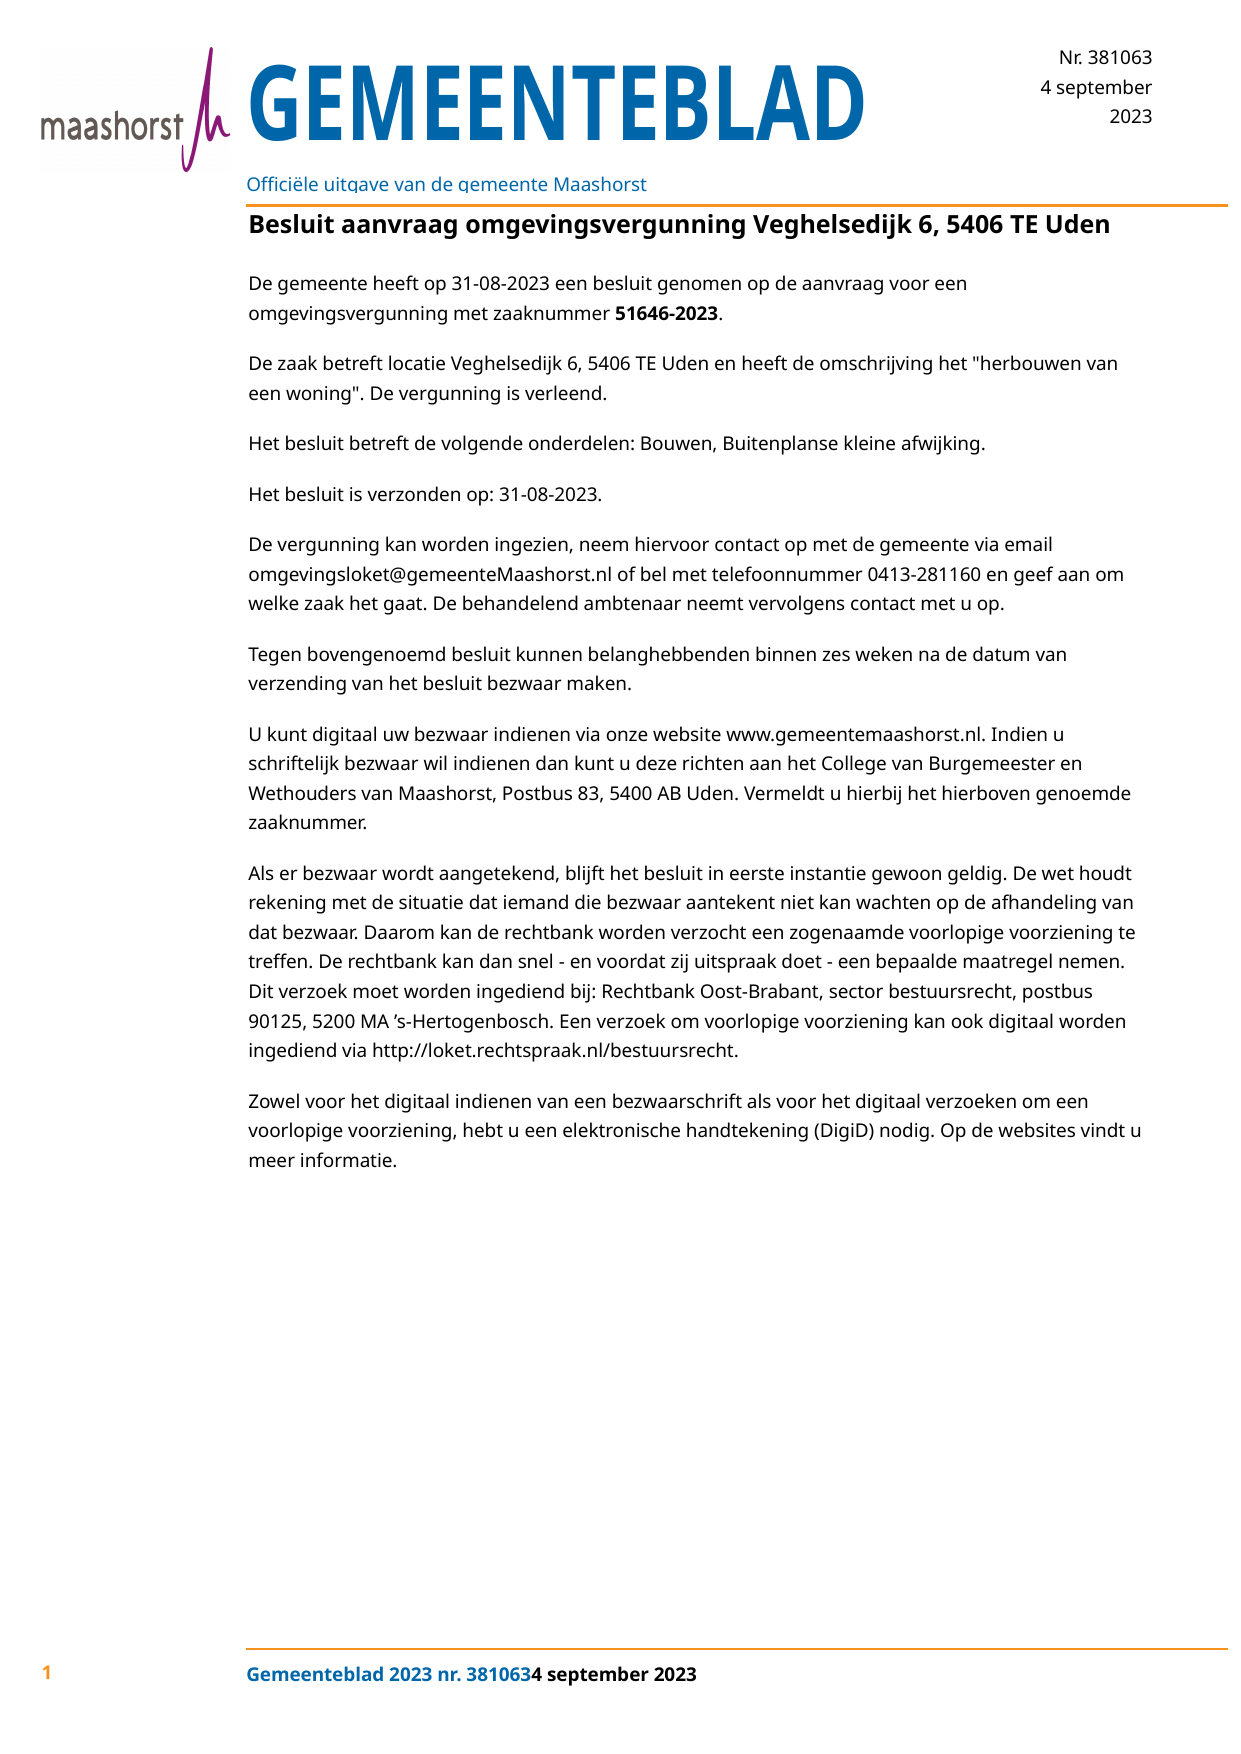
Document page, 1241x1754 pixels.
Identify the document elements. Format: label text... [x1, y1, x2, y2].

text De vergunning kan worden ingezien, neem hiervoor contact op met de gemeente via email omgevingsloket@gemeenteMaashorst.nl of bel met telefoonnummer 0413-281160 en geef aan om welke zaak het gaat. De behandelend ambtenaar neemt vervolgens contact met u op. [248, 531, 1152, 616]
picture [41, 47, 231, 172]
text U kunt digitaal uw bezwaar indienen via onze website www.gemeentemaashorst.nl. Indien u schriftelijk bezwaar wil indienen dan kunt u deze richten aan het College van Burgemeester en Wethouders van Maashorst, Postbus 83, 5400 AB Uden. Vermeldt u hierbij het hierboven genoemde zaaknummer. [248, 721, 1152, 835]
text Het besluit is verzonden op: 31-08-2023. [248, 481, 1152, 506]
text Tegen bovengenoemd besluit kunnen belanghebbenden binnen zes weken na de datum van verzending van het besluit bezwaar maken. [248, 641, 1152, 696]
text Als er bezwaar wordt aangetekend, blijft het besluit in eerste instantie gewoon geldig. De wet houdt rekening met de situatie dat iemand die bezwaar aantekent niet kan wachten op de afhandeling van dat bezwaar. Daarom kan de rechtbank worden verzocht een zogenaamde voorlopige voorziening te treffen. De rechtbank kan dan snel - en voordat zij uitspraak doet - een bepaalde maatregel nemen. Dit verzoek moet worden ingediend bij: Rechtbank Oost-Brabant, sector bestuursrecht, postbus 90125, 5200 MA ’s-Hertogenbosch. Een verzoek om voorlopige voorziening kan ook digitaal worden ingediend via http://loket.rechtspraak.nl/bestuursrecht. [248, 860, 1152, 1063]
text De zaak betreft locatie Veghelsedijk 6, 5406 TE Uden en heeft de omschrijving het "herbouwen van een woning". De vergunning is verleend. [248, 350, 1152, 406]
text Besluit aanvraag omgevingsvergunning Veghelsedijk 6, 5406 TE Uden [248, 207, 1152, 241]
text Het besluit betreft de volgende onderdelen: Bouwen, Buitenplanse kleine afwijking. [248, 430, 1152, 456]
text Zowel voor het digitaal indienen van een bezwaarschrift als voor het digitaal verzoeken om een voorlopige voorziening, hebt u een elektronische handtekening (DigiD) nodig. Op de websites vindt u meer informatie. [248, 1088, 1152, 1173]
text De gemeente heeft op 31-08-2023 een besluit genomen op de aanvraag voor een omgevingsvergunning met zaaknummer 51646-2023. [248, 270, 1152, 326]
